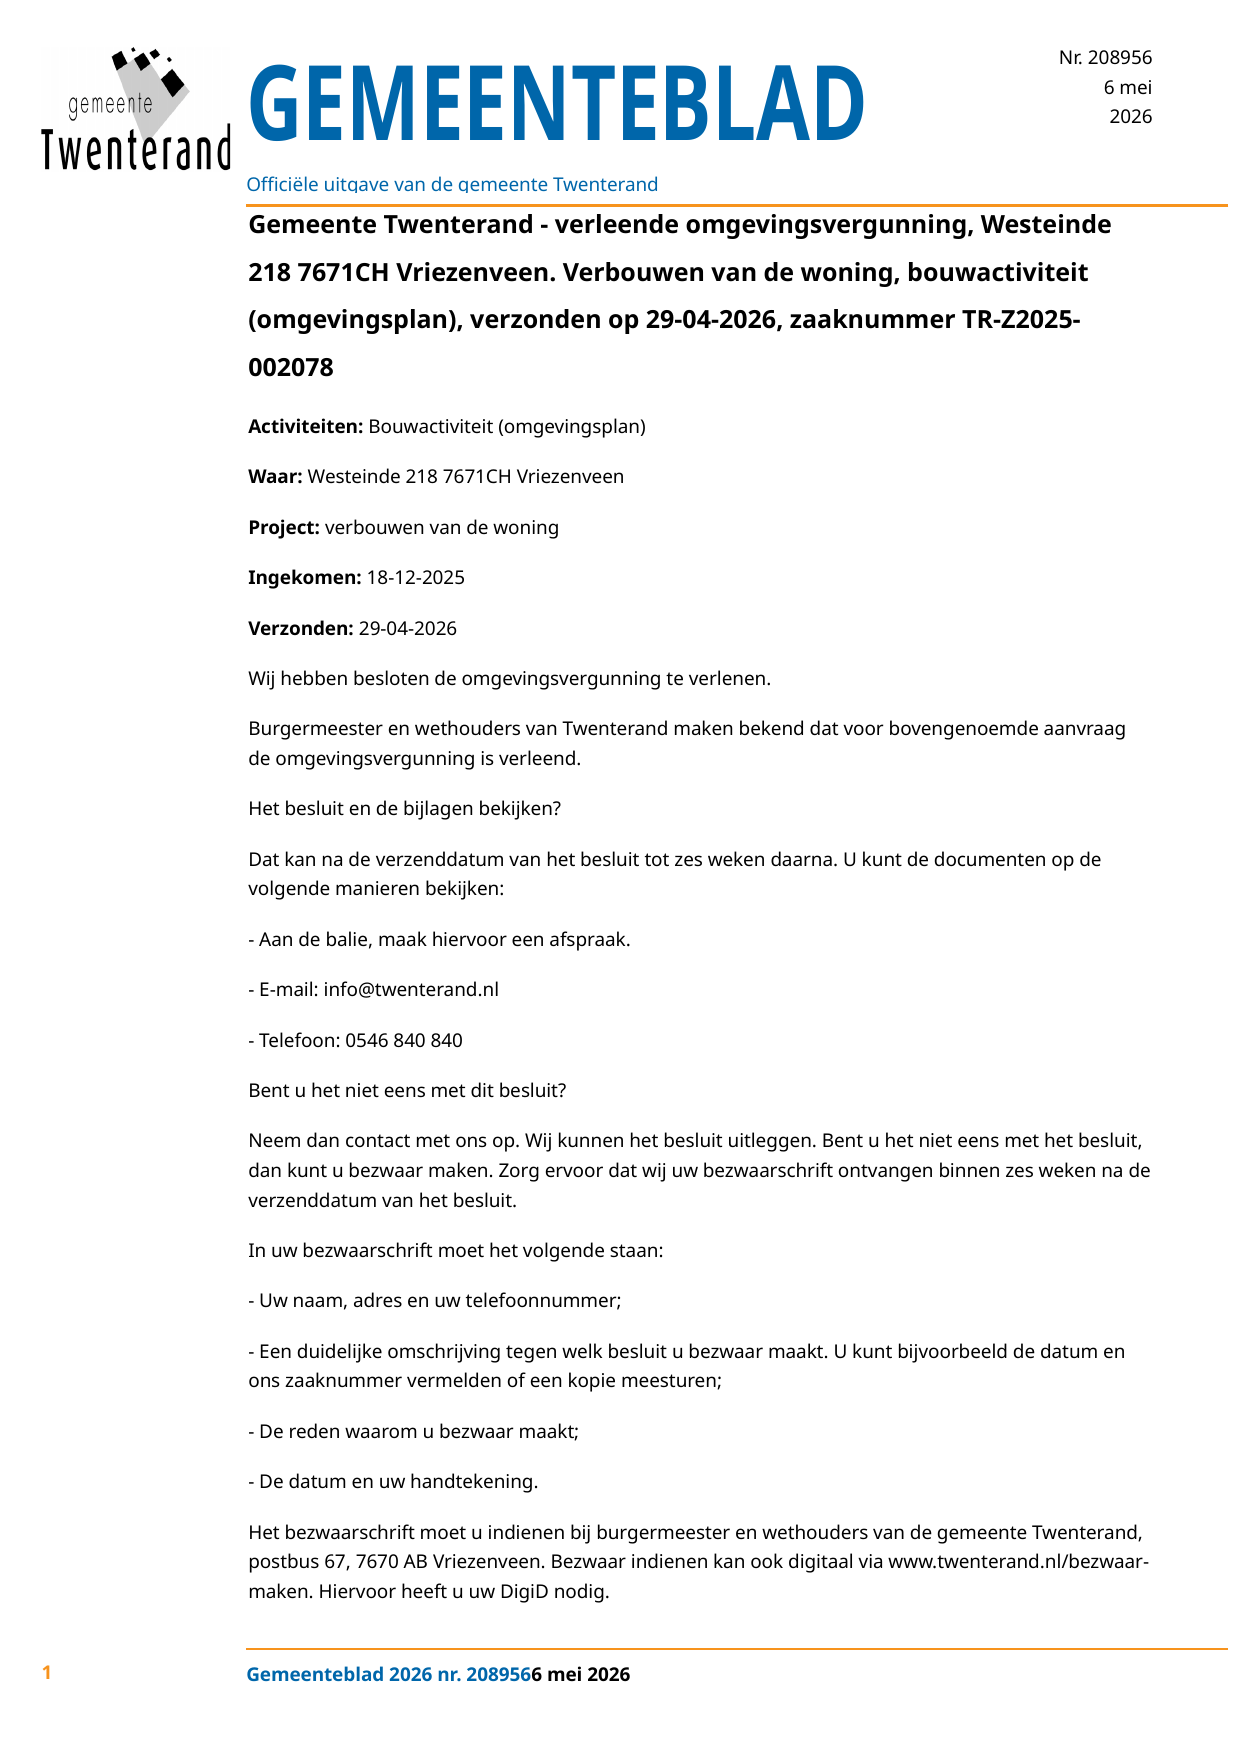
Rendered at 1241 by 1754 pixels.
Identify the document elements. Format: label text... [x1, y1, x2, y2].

text Verzonden: 29-04-2026 [248, 615, 1152, 641]
text Het besluit en de bijlagen bekijken? [248, 796, 1152, 821]
text Waar: Westeinde 218 7671CH Vriezenveen [248, 463, 1152, 489]
text - De datum en uw handtekening. [248, 1468, 1152, 1494]
text Wij hebben besloten de omgevingsvergunning te verlenen. [248, 665, 1152, 691]
text - Telefoon: 0546 840 840 [248, 1027, 1152, 1053]
text Ingekomen: 18-12-2025 [248, 564, 1152, 590]
text Activiteiten: Bouwactiviteit (omgevingsplan) [248, 413, 1152, 439]
text - Aan de balie, maak hiervoor een afspraak. [248, 926, 1152, 952]
text In uw bezwaarschrift moet het volgende staan: [248, 1237, 1152, 1263]
text Neem dan contact met ons op. Wij kunnen het besluit uitleggen. Bent u het niet eens met het besluit, dan kunt u bezwaar maken. Zorg ervoor dat wij uw bezwaarschrift ontvangen binnen zes weken na de verzenddatum van het besluit. [248, 1128, 1152, 1213]
text Project: verbouwen van de woning [248, 514, 1152, 540]
text Burgermeester en wethouders van Twenterand maken bekend dat voor bovengenoemde aanvraag de omgevingsvergunning is verleend. [248, 716, 1152, 771]
text - Uw naam, adres en uw telefoonnummer; [248, 1288, 1152, 1313]
picture [41, 47, 231, 172]
text Het bezwaarschrift moet u indienen bij burgermeester en wethouders van de gemeente Twenterand, postbus 67, 7670 AB Vriezenveen. Bezwaar indienen kan ook digitaal via www.twenterand.nl/bezwaar-maken. Hiervoor heeft u uw DigiD nodig. [248, 1519, 1152, 1604]
text Bent u het niet eens met dit besluit? [248, 1077, 1152, 1103]
text - E-mail: info@twenterand.nl [248, 976, 1152, 1002]
text - De reden waarom u bezwaar maakt; [248, 1418, 1152, 1444]
text Dat kan na de verzenddatum van het besluit tot zes weken daarna. U kunt de documenten op de volgende manieren bekijken: [248, 846, 1152, 901]
text Gemeente Twenterand - verleende omgevingsvergunning, Westeinde 218 7671CH Vriezenveen. Verbouwen van de woning, bouwactiviteit (omgevingsplan), verzonden op 29-04-2026, zaaknummer TR-Z2025-002078 [248, 207, 1152, 384]
text - Een duidelijke omschrijving tegen welk besluit u bezwaar maakt. U kunt bijvoorbeeld de datum en ons zaaknummer vermelden of een kopie meesturen; [248, 1338, 1152, 1393]
